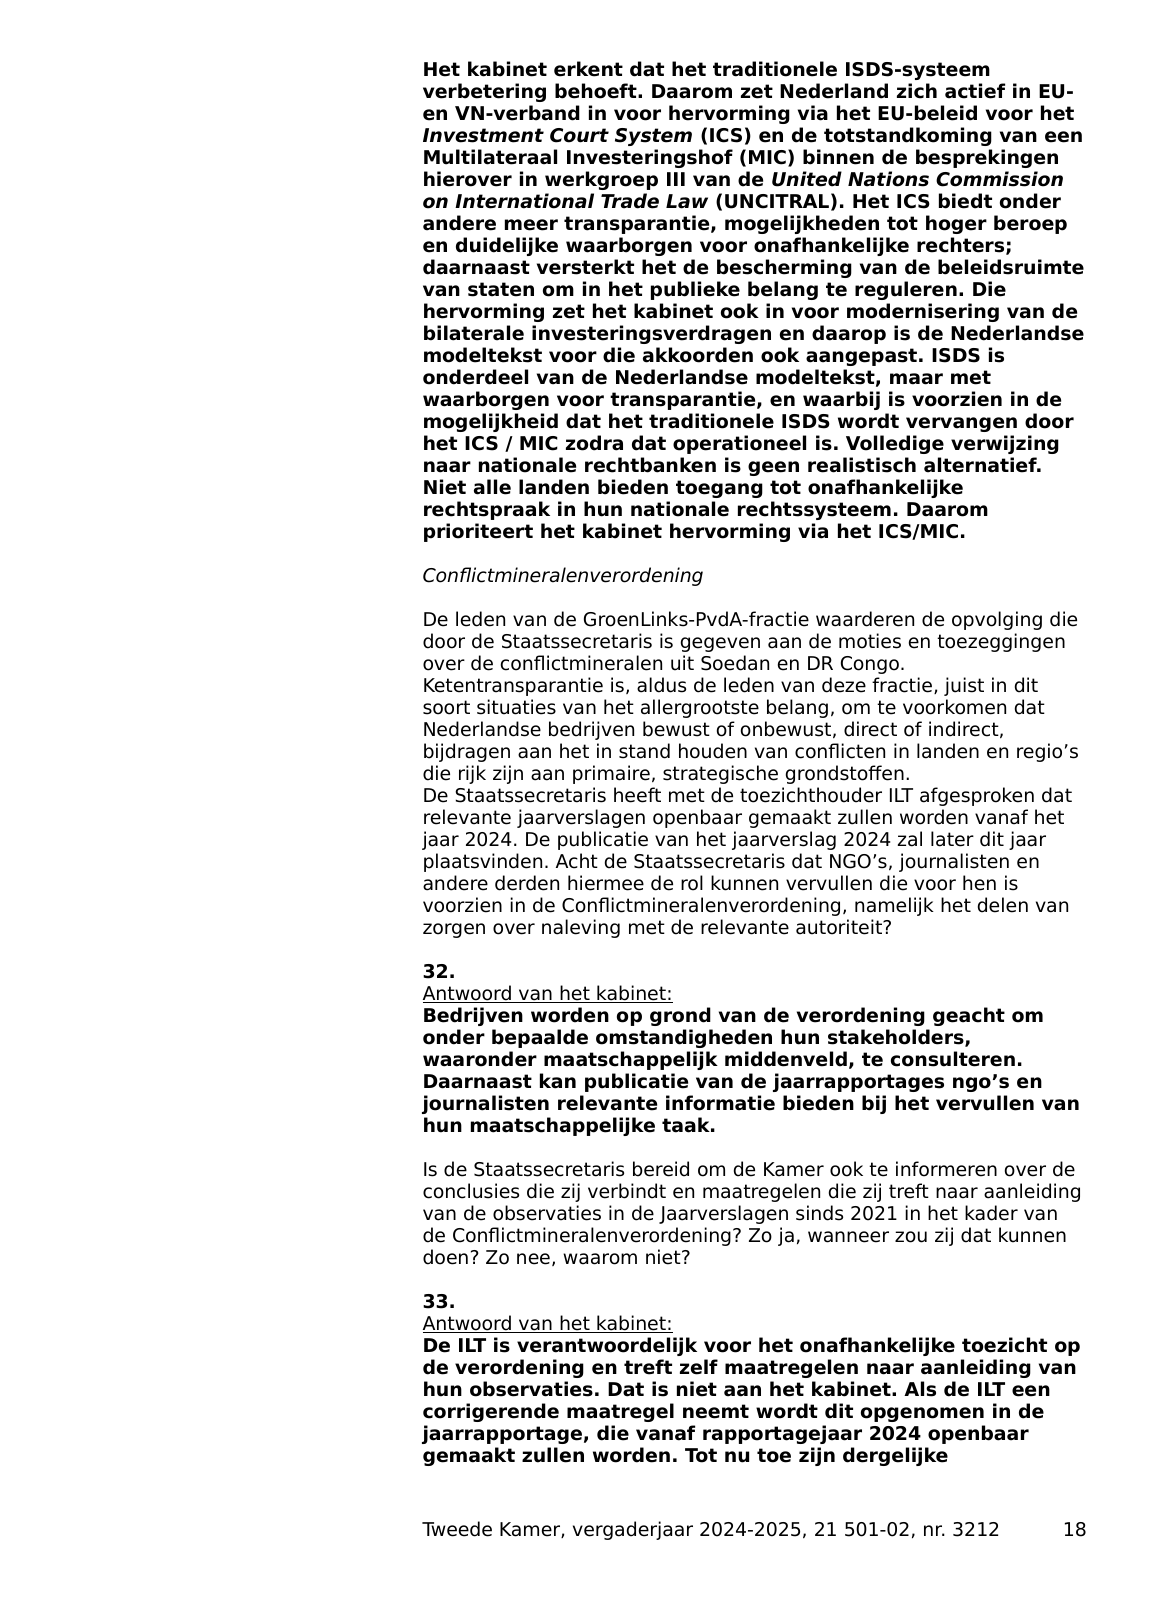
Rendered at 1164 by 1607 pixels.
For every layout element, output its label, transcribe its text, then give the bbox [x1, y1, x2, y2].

text De ILT is verantwoordelijk voor het onafhankelijke toezicht op de verordening en treft zelf maatregelen naar aanleiding van hun observaties. Dat is niet aan het kabinet. Als de ILT een corrigerende maatregel neemt wordt dit opgenomen in de jaarrapportage, die vanaf rapportagejaar 2024 openbaar gemaakt zullen worden. Tot nu toe zijn dergelijke [422, 1335, 1087, 1467]
text Het kabinet erkent dat het traditionele ISDS-systeem verbetering behoeft. Daarom zet Nederland zich actief in EU- en VN-verband in voor hervorming via het EU-beleid voor het Investment Court System (ICS) en de totstandkoming van een Multilateraal Investeringshof (MIC) binnen de besprekingen hierover in werkgroep III van de United Nations Commission on International Trade Law (UNCITRAL). Het ICS biedt onder andere meer transparantie, mogelijkheden tot hoger beroep en duidelijke waarborgen voor onafhankelijke rechters; daarnaast versterkt het de bescherming van de beleidsruimte van staten om in het publieke belang te reguleren. Die hervorming zet het kabinet ook in voor modernisering van de bilaterale investeringsverdragen en daarop is de Nederlandse modeltekst voor die akkoorden ook aangepast. ISDS is onderdeel van de Nederlandse modeltekst, maar met waarborgen voor transparantie, en waarbij is voorzien in de mogelijkheid dat het traditionele ISDS wordt vervangen door het ICS / MIC zodra dat operationeel is. Volledige verwijzing naar nationale rechtbanken is geen realistisch alternatief. Niet alle landen bieden toegang tot onafhankelijke rechtspraak in hun nationale rechtssysteem. Daarom prioriteert het kabinet hervorming via het ICS/MIC. [422, 59, 1087, 543]
text De Staatssecretaris heeft met de toezichthouder ILT afgesproken dat relevante jaarverslagen openbaar gemaakt zullen worden vanaf het jaar 2024. De publicatie van het jaarverslag 2024 zal later dit jaar plaatsvinden. Acht de Staatssecretaris dat NGO’s, journalisten en andere derden hiermee de rol kunnen vervullen die voor hen is voorzien in de Conflictmineralenverordening, namelijk het delen van zorgen over naleving met de relevante autoriteit? [422, 785, 1087, 939]
text Bedrijven worden op grond van de verordening geacht om onder bepaalde omstandigheden hun stakeholders, waaronder maatschappelijk middenveld, te consulteren. Daarnaast kan publicatie van de jaarrapportages ngo’s en journalisten relevante informatie bieden bij het vervullen van hun maatschappelijke taak. [422, 1005, 1087, 1137]
text 32. [422, 961, 1087, 983]
text De leden van de GroenLinks-PvdA-fractie waarderen de opvolging die door de Staatssecretaris is gegeven aan de moties en toezeggingen over de conflictmineralen uit Soedan en DR Congo. Ketentransparantie is, aldus de leden van deze fractie, juist in dit soort situaties van het allergrootste belang, om te voorkomen dat Nederlandse bedrijven bewust of onbewust, direct of indirect, bijdragen aan het in stand houden van conflicten in landen en regio’s die rijk zijn aan primaire, strategische grondstoffen. [422, 609, 1087, 785]
subtitle Conflictmineralenverordening [422, 565, 1087, 587]
text Antwoord van het kabinet: [422, 983, 1087, 1005]
text Antwoord van het kabinet: [422, 1313, 1087, 1335]
text 33. [422, 1291, 1087, 1313]
text Is de Staatssecretaris bereid om de Kamer ook te informeren over de conclusies die zij verbindt en maatregelen die zij treft naar aanleiding van de observaties in de Jaarverslagen sinds 2021 in het kader van de Conflictmineralenverordening? Zo ja, wanneer zou zij dat kunnen doen? Zo nee, waarom niet? [422, 1159, 1087, 1269]
